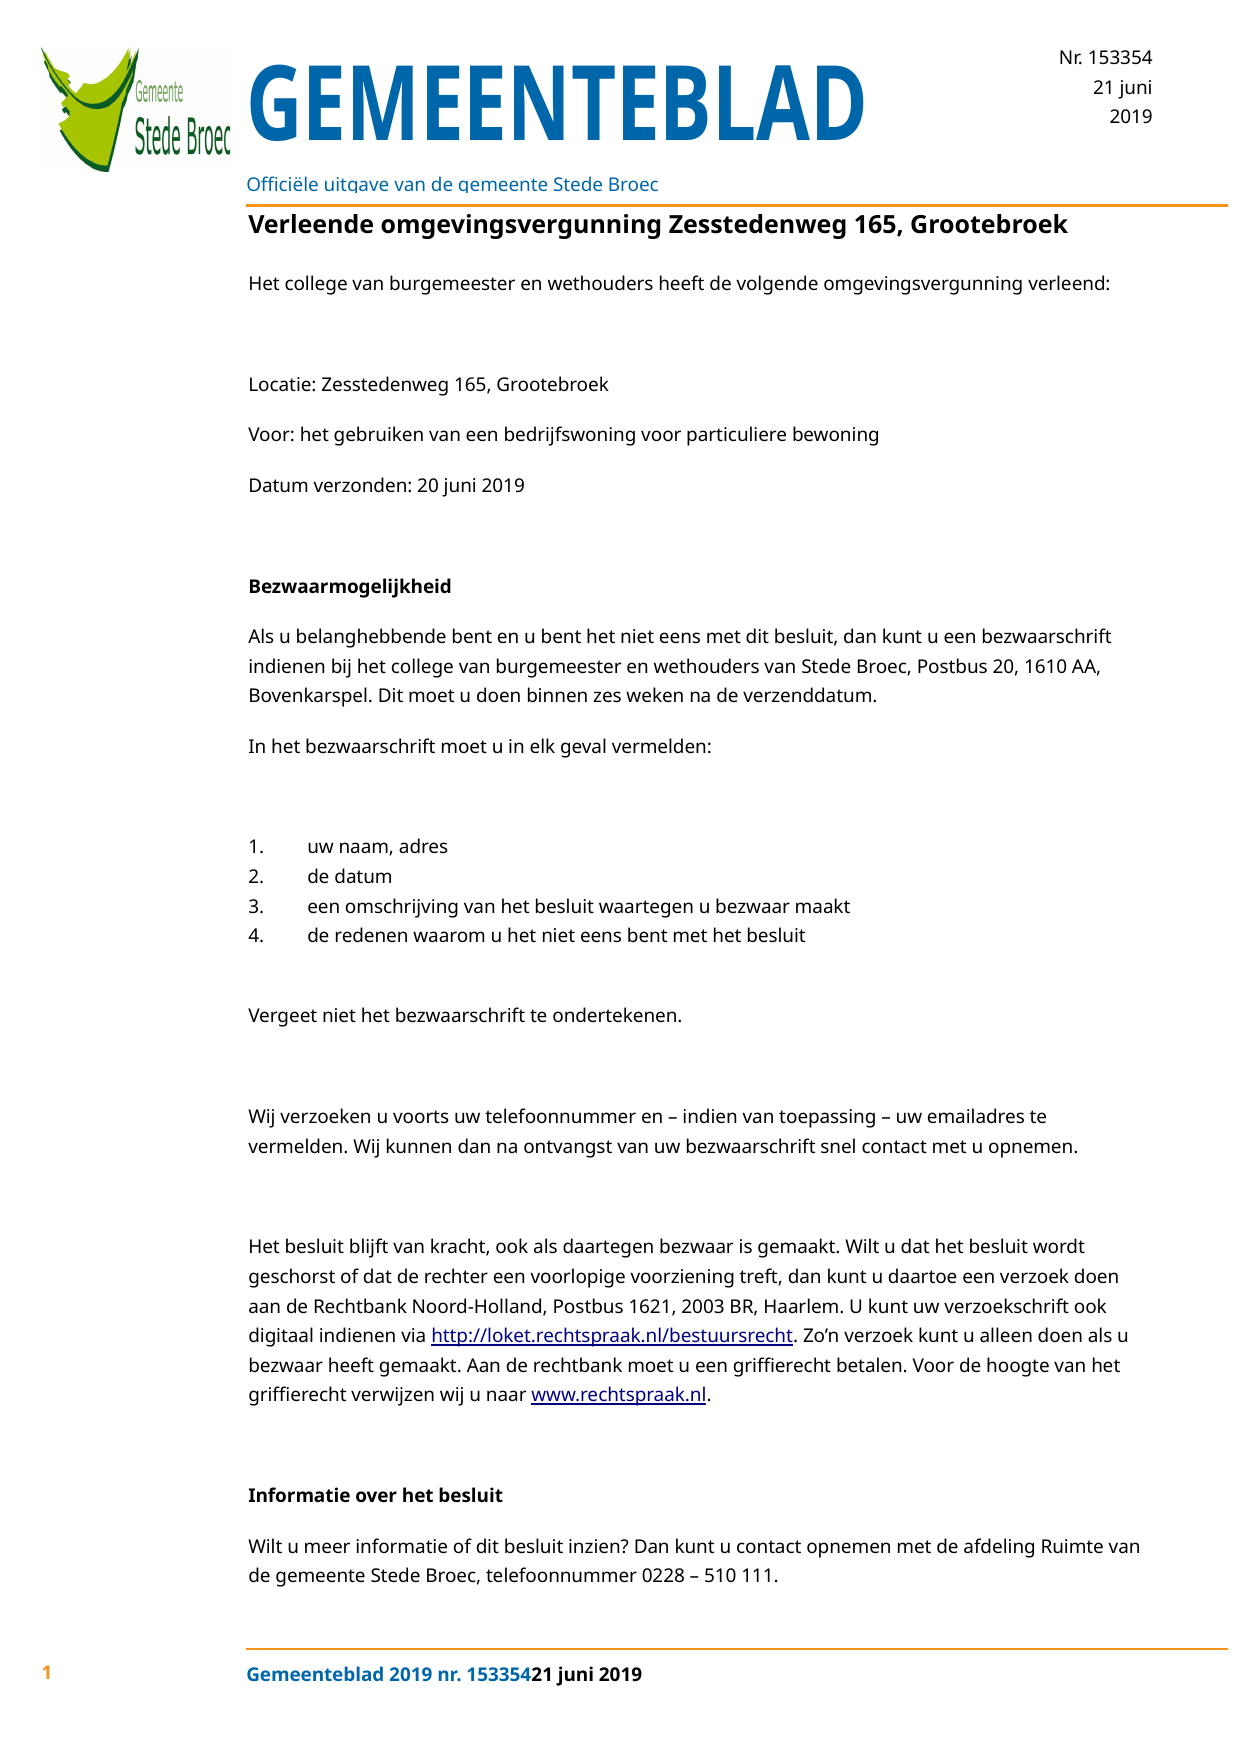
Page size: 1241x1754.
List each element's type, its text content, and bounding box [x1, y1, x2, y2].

text Als u belanghebbende bent en u bent het niet eens met dit besluit, dan kunt u een bezwaarschrift indienen bij het college van burgemeester en wethouders van Stede Broec, Postbus 20, 1610 AA, Bovenkarspel. Dit moet u doen binnen zes weken na de verzenddatum. [248, 623, 1152, 708]
text Bezwaarmogelijkheid [248, 573, 1152, 598]
text Datum verzonden: 20 juni 2019 [248, 472, 1152, 498]
list uw naam, adres [248, 834, 1152, 859]
text Informatie over het besluit [248, 1482, 1152, 1508]
text Verleende omgevingsvergunning Zesstedenweg 165, Grootebroek [248, 207, 1152, 241]
text Wij verzoeken u voorts uw telefoonnummer en – indien van toepassing – uw emailadres te vermelden. Wij kunnen dan na ontvangst van uw bezwaarschrift snel contact met u opnemen. [248, 1103, 1152, 1158]
text Voor: het gebruiken van een bedrijfswoning voor particuliere bewoning [248, 422, 1152, 447]
text Locatie: Zesstedenweg 165, Grootebroek [248, 371, 1152, 397]
list een omschrijving van het besluit waartegen u bezwaar maakt [248, 893, 1152, 918]
list de redenen waarom u het niet eens bent met het besluit [248, 922, 1152, 948]
text Vergeet niet het bezwaarschrift te ondertekenen. [248, 1002, 1152, 1028]
text Wilt u meer informatie of dit besluit inzien? Dan kunt u contact opnemen met de afdeling Ruimte van de gemeente Stede Broec, telefoonnummer 0228 – 510 111. [248, 1533, 1152, 1588]
text In het bezwaarschrift moet u in elk geval vermelden: [248, 733, 1152, 758]
list de datum [248, 863, 1152, 889]
picture [41, 47, 231, 172]
text Het college van burgemeester en wethouders heeft de volgende omgevingsvergunning verleend: [248, 270, 1152, 296]
text Het besluit blijft van kracht, ook als daartegen bezwaar is gemaakt. Wilt u dat het besluit wordt geschorst of dat de rechter een voorlopige voorziening treft, dan kunt u daartoe een verzoek doen aan de Rechtbank Noord-Holland, Postbus 1621, 2003 BR, Haarlem. U kunt uw verzoekschrift ook digitaal indienen via http://loket.rechtspraak.nl/bestuursrecht. Zo’n verzoek kunt u alleen doen als u bezwaar heeft gemaakt. Aan de rechtbank moet u een griffierecht betalen. Voor de hoogte van het griffierecht verwijzen wij u naar www.rechtspraak.nl. [248, 1234, 1152, 1407]
